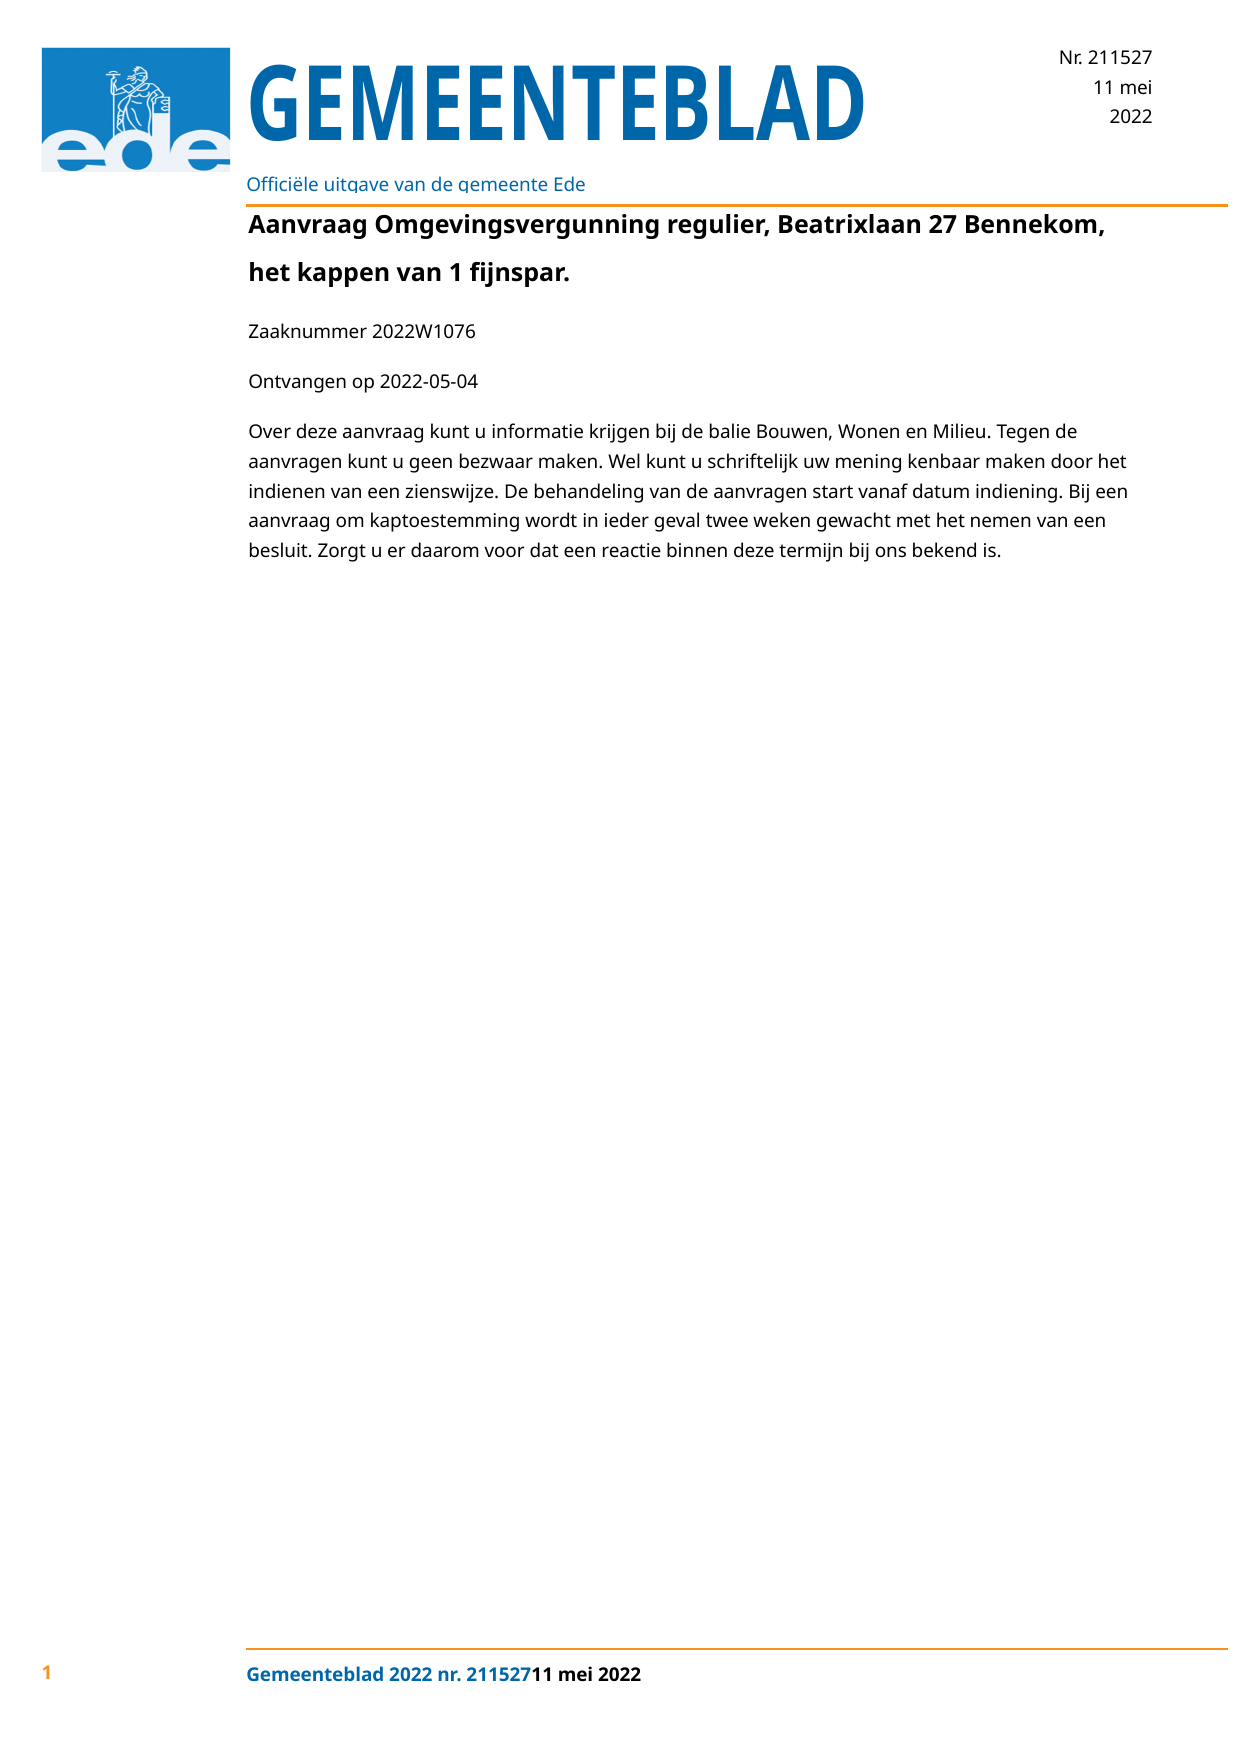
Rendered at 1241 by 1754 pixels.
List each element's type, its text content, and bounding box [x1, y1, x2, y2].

text Ontvangen op 2022-05-04 [248, 368, 1152, 394]
picture [41, 47, 231, 172]
text Zaaknummer 2022W1076 [248, 318, 1152, 344]
text Aanvraag Omgevingsvergunning regulier, Beatrixlaan 27 Bennekom, het kappen van 1 fijnspar. [248, 207, 1152, 288]
text Over deze aanvraag kunt u informatie krijgen bij de balie Bouwen, Wonen en Milieu. Tegen de aanvragen kunt u geen bezwaar maken. Wel kunt u schriftelijk uw mening kenbaar maken door het indienen van een zienswijze. De behandeling van de aanvragen start vanaf datum indiening. Bij een aanvraag om kaptoestemming wordt in ieder geval twee weken gewacht met het nemen van een besluit. Zorgt u er daarom voor dat een reactie binnen deze termijn bij ons bekend is. [248, 419, 1152, 563]
